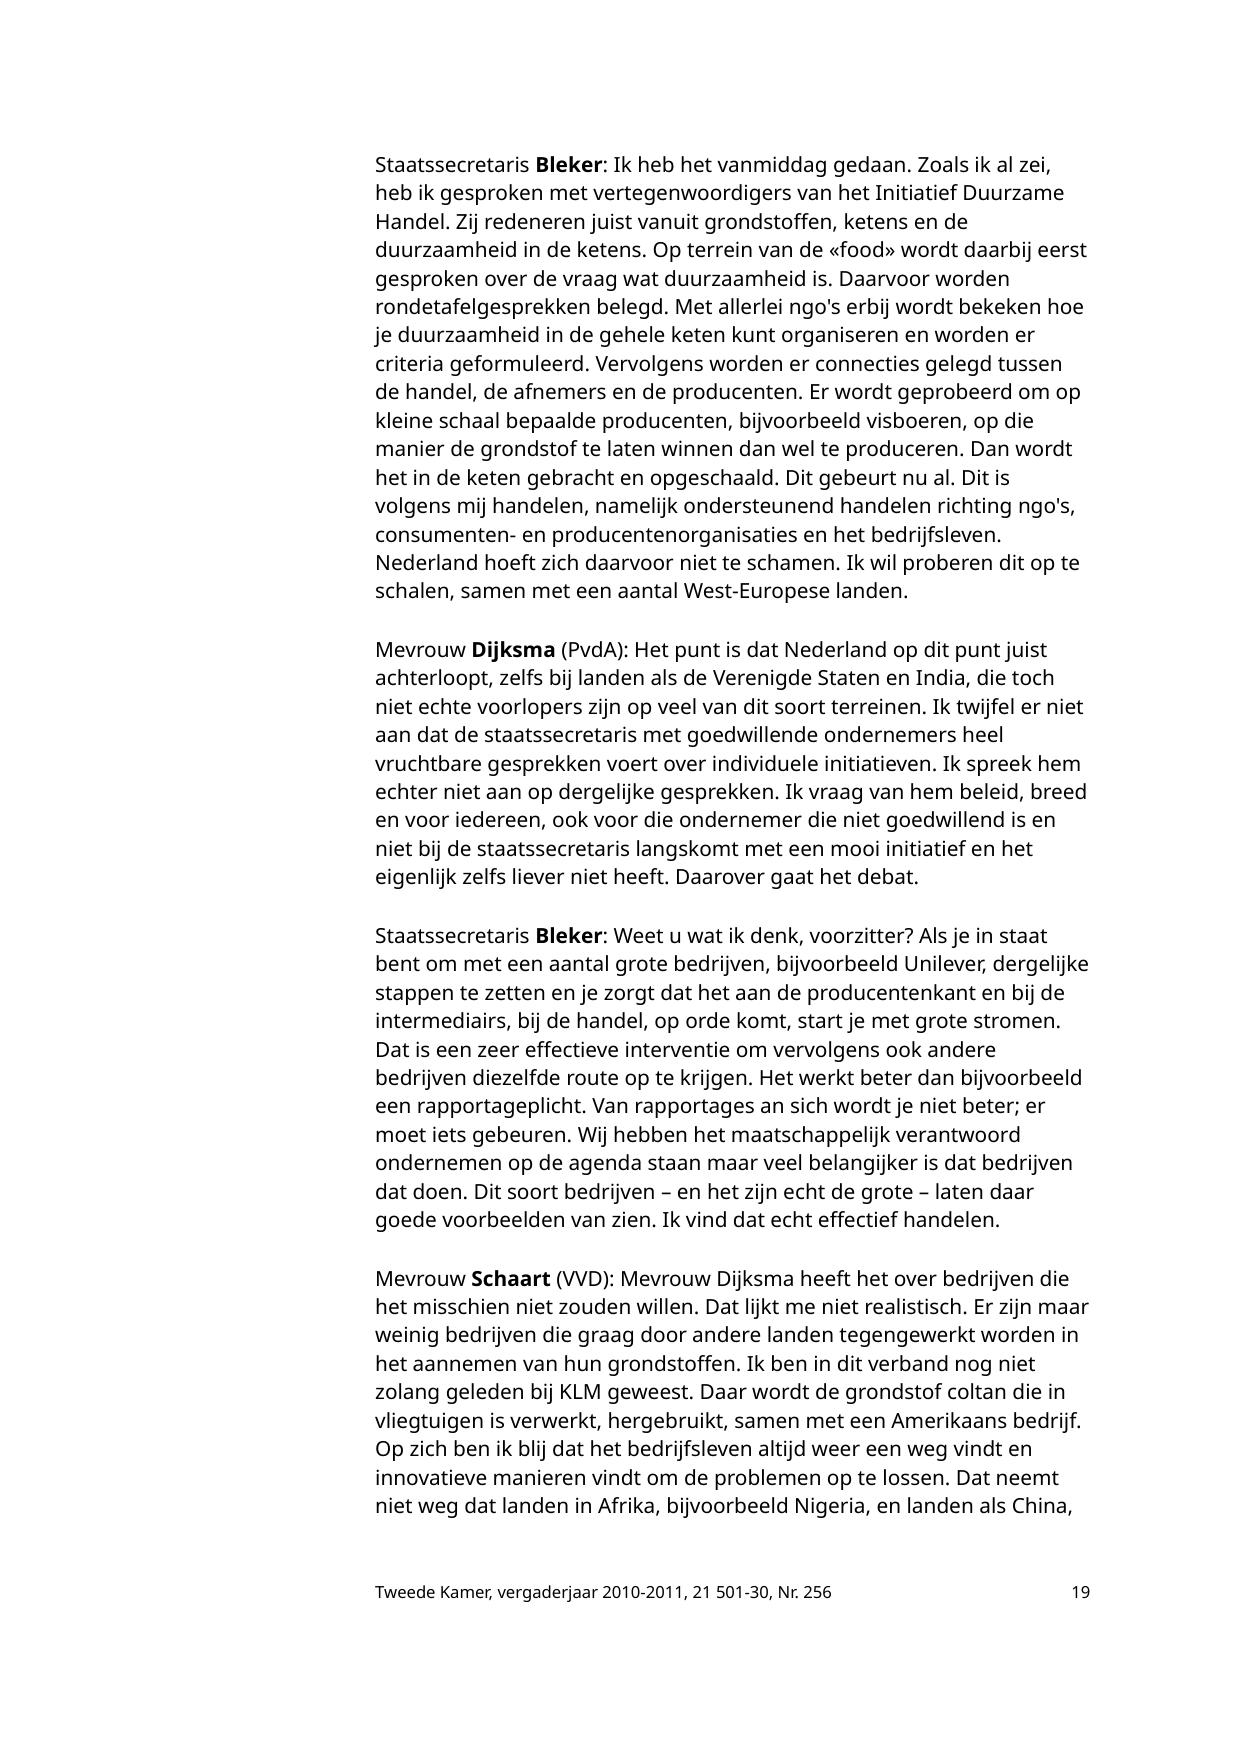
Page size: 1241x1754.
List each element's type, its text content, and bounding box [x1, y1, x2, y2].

text Staatssecretaris Bleker: Weet u wat ik denk, voorzitter? Als je in staat bent om met een aantal grote bedrijven, bijvoorbeeld Unilever, dergelijke stappen te zetten en je zorgt dat het aan de producentenkant en bij de intermediairs, bij de handel, op orde komt, start je met grote stromen. Dat is een zeer effectieve interventie om vervolgens ook andere bedrijven diezelfde route op te krijgen. Het werkt beter dan bijvoorbeeld een rapportageplicht. Van rapportages an sich wordt je niet beter; er moet iets gebeuren. Wij hebben het maatschappelijk verantwoord ondernemen op de agenda staan maar veel belangijker is dat bedrijven dat doen. Dit soort bedrijven – en het zijn echt de grote – laten daar goede voorbeelden van zien. Ik vind dat echt effectief handelen. [375, 921, 1090, 1234]
text Mevrouw Dijksma (PvdA): Het punt is dat Nederland op dit punt juist achterloopt, zelfs bij landen als de Verenigde Staten en India, die toch niet echte voorlopers zijn op veel van dit soort terreinen. Ik twijfel er niet aan dat de staatssecretaris met goedwillende ondernemers heel vruchtbare gesprekken voert over individuele initiatieven. Ik spreek hem echter niet aan op dergelijke gesprekken. Ik vraag van hem beleid, breed en voor iedereen, ook voor die ondernemer die niet goedwillend is en niet bij de staatssecretaris langskomt met een mooi initiatief en het eigenlijk zelfs liever niet heeft. Daarover gaat het debat. [375, 635, 1090, 891]
text Mevrouw Schaart (VVD): Mevrouw Dijksma heeft het over bedrijven die het misschien niet zouden willen. Dat lijkt me niet realistisch. Er zijn maar weinig bedrijven die graag door andere landen tegengewerkt worden in het aannemen van hun grondstoffen. Ik ben in dit verband nog niet zolang geleden bij KLM geweest. Daar wordt de grondstof coltan die in vliegtuigen is verwerkt, hergebruikt, samen met een Amerikaans bedrijf. Op zich ben ik blij dat het bedrijfsleven altijd weer een weg vindt en innovatieve manieren vindt om de problemen op te lossen. Dat neemt niet weg dat landen in Afrika, bijvoorbeeld Nigeria, en landen als China, [375, 1264, 1090, 1520]
text Staatssecretaris Bleker: Ik heb het vanmiddag gedaan. Zoals ik al zei, heb ik gesproken met vertegenwoordigers van het Initiatief Duurzame Handel. Zij redeneren juist vanuit grondstoffen, ketens en de duurzaamheid in de ketens. Op terrein van de «food» wordt daarbij eerst gesproken over de vraag wat duurzaamheid is. Daarvoor worden rondetafelgesprekken belegd. Met allerlei ngo's erbij wordt bekeken hoe je duurzaamheid in de gehele keten kunt organiseren en worden er criteria geformuleerd. Vervolgens worden er connecties gelegd tussen de handel, de afnemers en de producenten. Er wordt geprobeerd om op kleine schaal bepaalde producenten, bijvoorbeeld visboeren, op die manier de grondstof te laten winnen dan wel te produceren. Dan wordt het in de keten gebracht en opgeschaald. Dit gebeurt nu al. Dit is volgens mij handelen, namelijk ondersteunend handelen richting ngo's, consumenten- en producentenorganisaties en het bedrijfsleven. Nederland hoeft zich daarvoor niet te schamen. Ik wil proberen dit op te schalen, samen met een aantal West-Europese landen. [375, 150, 1090, 605]
